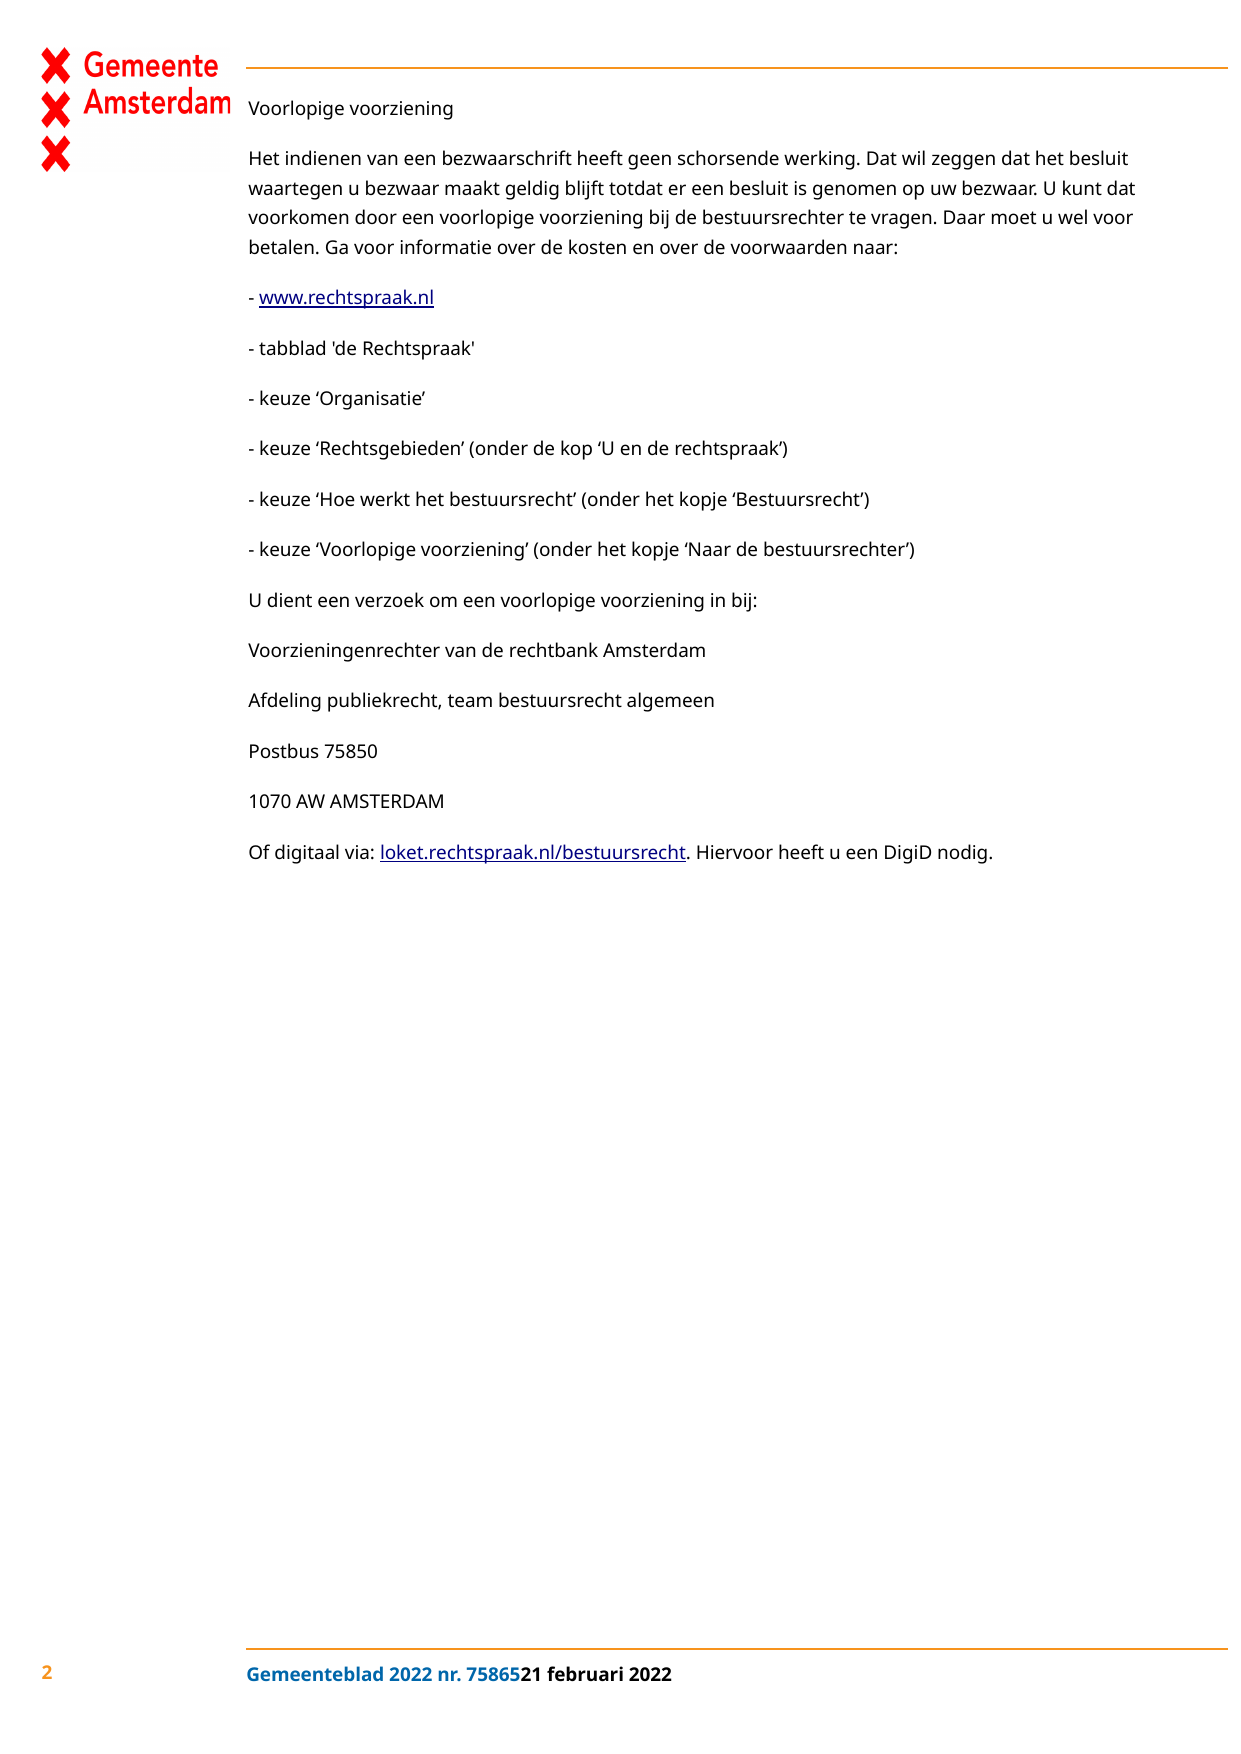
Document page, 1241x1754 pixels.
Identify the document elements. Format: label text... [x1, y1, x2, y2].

text Postbus 75850 [248, 738, 1152, 764]
text - tabblad 'de Rechtspraak' [248, 335, 1152, 361]
text - www.rechtspraak.nl [248, 284, 1152, 310]
text 1070 AW AMSTERDAM [248, 788, 1152, 814]
text - keuze ‘Voorlopige voorziening’ (onder het kopje ‘Naar de bestuursrechter’) [248, 536, 1152, 562]
text Voorzieningenrechter van de rechtbank Amsterdam [248, 637, 1152, 663]
picture [41, 47, 231, 172]
text Voorlopige voorziening [248, 95, 1152, 121]
text Afdeling publiekrecht, team bestuursrecht algemeen [248, 688, 1152, 713]
text U dient een verzoek om een voorlopige voorziening in bij: [248, 587, 1152, 613]
text Het indienen van een bezwaarschrift heeft geen schorsende werking. Dat wil zeggen dat het besluit waartegen u bezwaar maakt geldig blijft totdat er een besluit is genomen op uw bezwaar. U kunt dat voorkomen door een voorlopige voorziening bij de bestuursrechter te vragen. Daar moet u wel voor betalen. Ga voor informatie over de kosten en over de voorwaarden naar: [248, 145, 1152, 260]
text Of digitaal via: loket.rechtspraak.nl/bestuursrecht. Hiervoor heeft u een DigiD nodig. [248, 839, 1152, 865]
text - keuze ‘Rechtsgebieden’ (onder de kop ‘U en de rechtspraak’) [248, 436, 1152, 461]
text - keuze ‘Hoe werkt het bestuursrecht’ (onder het kopje ‘Bestuursrecht’) [248, 486, 1152, 512]
text - keuze ‘Organisatie’ [248, 385, 1152, 411]
